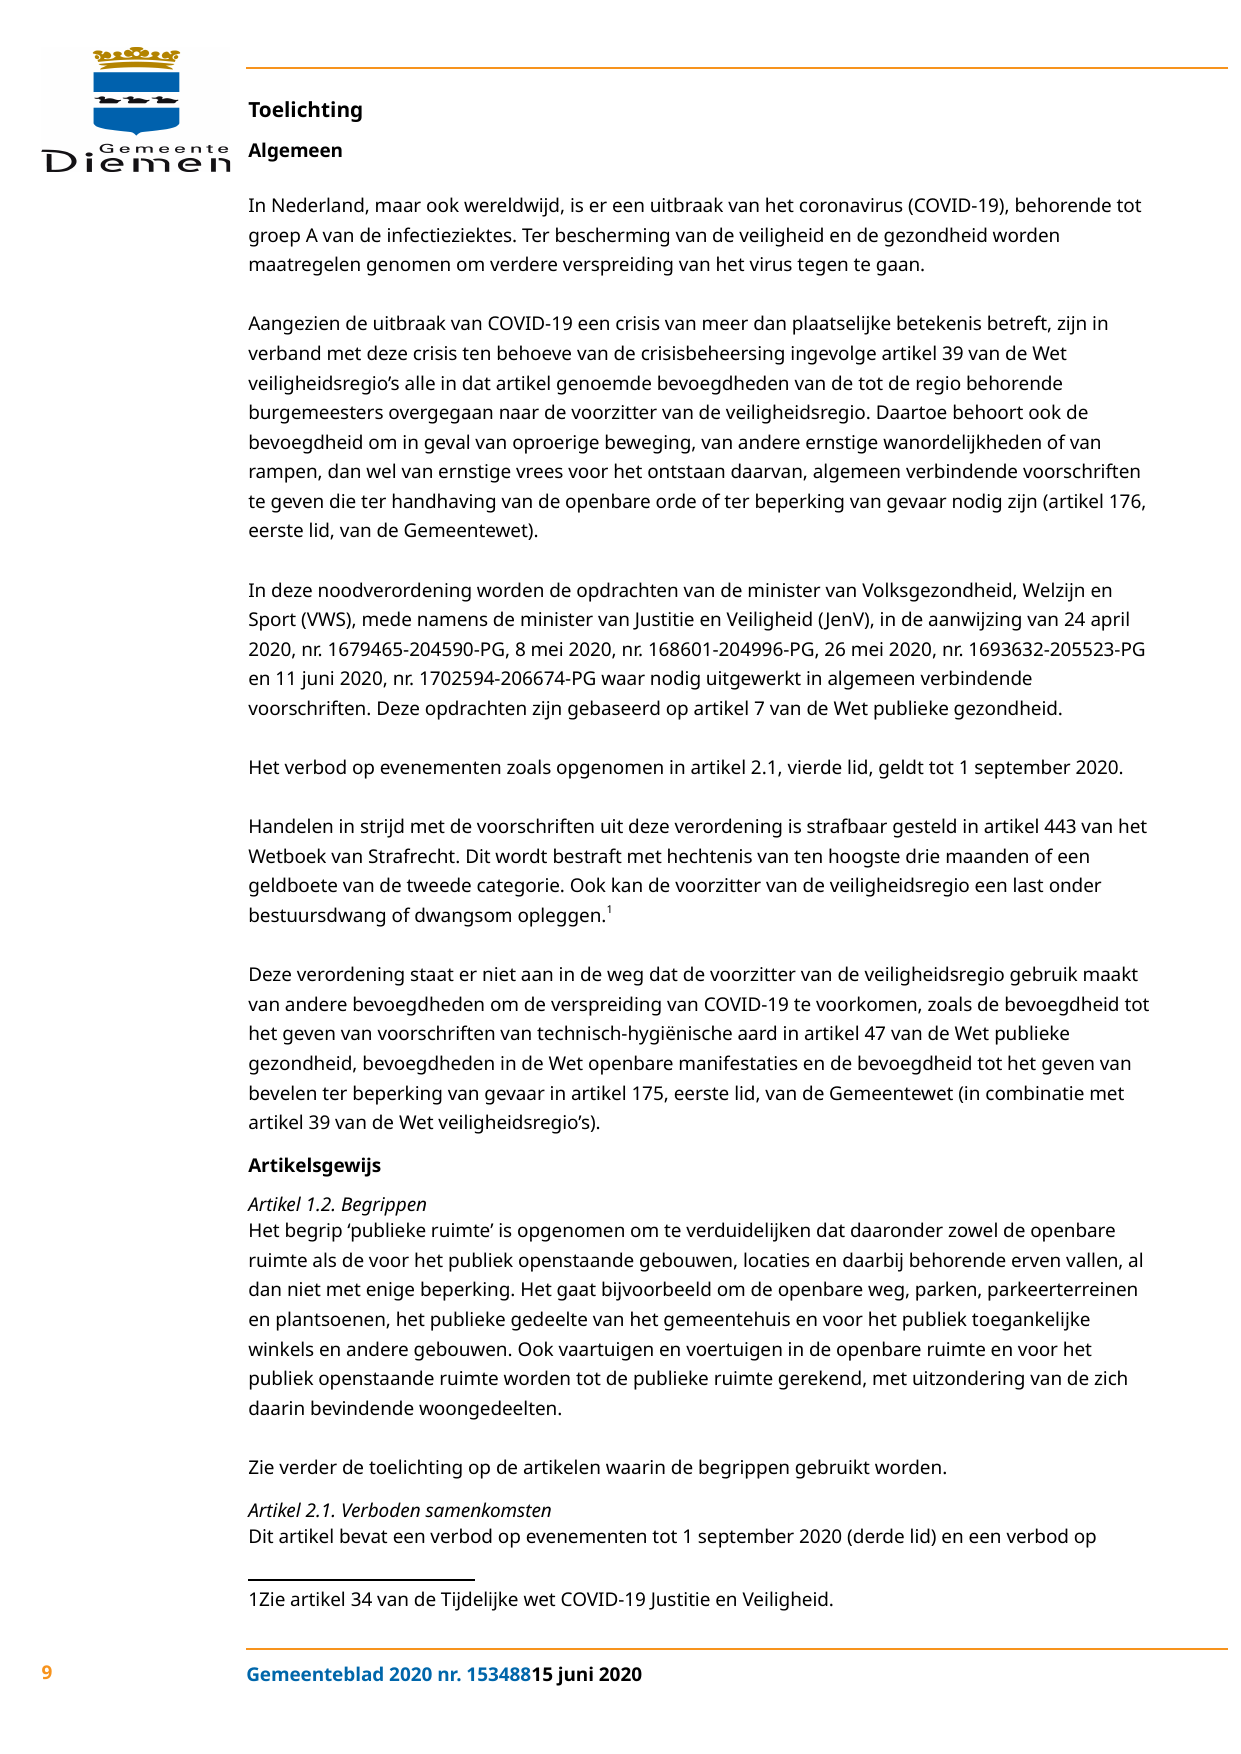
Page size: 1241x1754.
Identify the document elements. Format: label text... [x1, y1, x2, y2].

text Het verbod op evenementen zoals opgenomen in artikel 2.1, vierde lid, geldt tot 1 september 2020. [248, 754, 1152, 780]
text Het begrip ‘publieke ruimte’ is opgenomen om te verduidelijken dat daaronder zowel de openbare ruimte als de voor het publiek openstaande gebouwen, locaties en daarbij behorende erven vallen, al dan niet met enige beperking. Het gaat bijvoorbeeld om de openbare weg, parken, parkeerterreinen en plantsoenen, het publieke gedeelte van het gemeentehuis en voor het publiek toegankelijke winkels en andere gebouwen. Ook vaartuigen en voertuigen in de openbare ruimte en voor het publiek openstaande ruimte worden tot de publieke ruimte gerekend, met uitzondering van de zich daarin bevindende woongedeelten. [248, 1217, 1152, 1421]
text In deze noodverordening worden de opdrachten van de minister van Volksgezondheid, Welzijn en Sport (VWS), mede namens de minister van Justitie en Veiligheid (JenV), in de aanwijzing van 24 april 2020, nr. 1679465-204590-PG, 8 mei 2020, nr. 168601-204996-PG, 26 mei 2020, nr. 1693632-205523-PG en 11 juni 2020, nr. 1702594-206674-PG waar nodig uitgewerkt in algemeen verbindende voorschriften. Deze opdrachten zijn gebaseerd op artikel 7 van de Wet publieke gezondheid. [248, 577, 1152, 721]
text Handelen in strijd met de voorschriften uit deze verordening is strafbaar gesteld in artikel 443 van het Wetboek van Strafrecht. Dit wordt bestraft met hechtenis van ten hoogste drie maanden of een geldboete van de tweede categorie. Ook kan de voorzitter van de veiligheidsregio een last onder bestuursdwang of dwangsom opleggen. [248, 813, 1152, 928]
text Artikel 2.1. Verboden samenkomsten [248, 1497, 1152, 1523]
text Aangezien de uitbraak van COVID-19 een crisis van meer dan plaatselijke betekenis betreft, zijn in verband met deze crisis ten behoeve van de crisisbeheersing ingevolge artikel 39 van de Wet veiligheidsregio’s alle in dat artikel genoemde bevoegdheden van de tot de regio behorende burgemeesters overgegaan naar de voorzitter van de veiligheidsregio. Daartoe behoort ook de bevoegdheid om in geval van oproerige beweging, van andere ernstige wanordelijkheden of van rampen, dan wel van ernstige vrees voor het ontstaan daarvan, algemeen verbindende voorschriften te geven die ter handhaving van de openbare orde of ter beperking van gevaar nodig zijn (artikel 176, eerste lid, van de Gemeentewet). [248, 311, 1152, 543]
text In Nederland, maar ook wereldwijd, is er een uitbraak van het coronavirus (COVID-19), behorende tot groep A van de infectieziektes. Ter bescherming van de veiligheid en de gezondheid worden maatregelen genomen om verdere verspreiding van het virus tegen te gaan. [248, 192, 1152, 277]
text Zie verder de toelichting op de artikelen waarin de begrippen gebruikt worden. [248, 1454, 1152, 1480]
text Artikelsgewijs [248, 1152, 1152, 1178]
text Toelichting [248, 95, 1152, 123]
text Zie artikel 34 van de Tijdelijke wet COVID-19 Justitie en Veiligheid. [248, 1586, 1152, 1612]
text Artikel 1.2. Begrippen [248, 1192, 1152, 1217]
text Deze verordening staat er niet aan in de weg dat de voorzitter van de veiligheidsregio gebruik maakt van andere bevoegdheden om de verspreiding van COVID-19 te voorkomen, zoals de bevoegdheid tot het geven van voorschriften van technisch-hygiënische aard in artikel 47 van de Wet publieke gezondheid, bevoegdheden in de Wet openbare manifestaties en de bevoegdheid tot het geven van bevelen ter beperking van gevaar in artikel 175, eerste lid, van de Gemeentewet (in combinatie met artikel 39 van de Wet veiligheidsregio’s). [248, 961, 1152, 1135]
picture [41, 47, 231, 172]
text Dit artikel bevat een verbod op evenementen tot 1 september 2020 (derde lid) en een verbod op [248, 1523, 1152, 1549]
text Algemeen [248, 137, 1152, 163]
